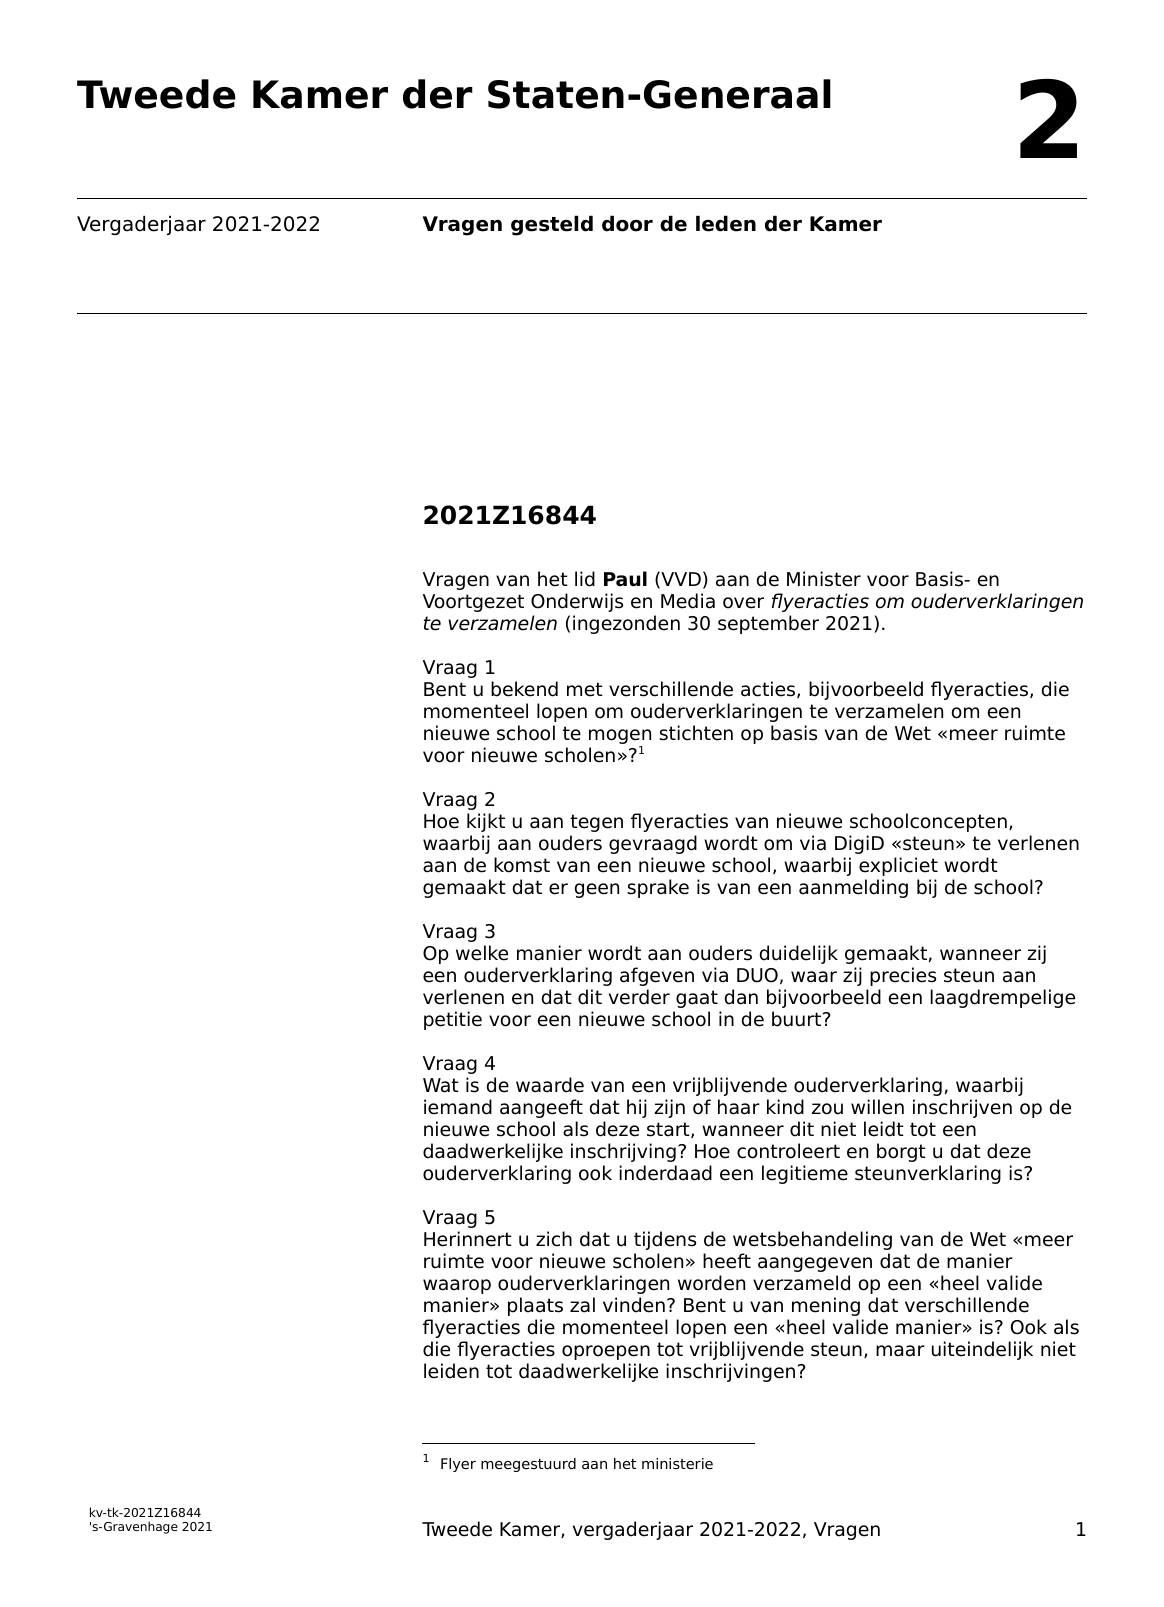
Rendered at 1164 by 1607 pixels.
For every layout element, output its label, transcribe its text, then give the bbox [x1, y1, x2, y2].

text 's-Gravenhage 2021 [88, 1520, 323, 1534]
table_header 2 [886, 59, 1087, 198]
text Vragen van het lid Paul (VVD) aan de Minister voor Basis- en Voortgezet Onderwijs en Media over flyeracties om ouderverklaringen te verzamelen (ingezonden 30 september 2021). [422, 569, 1087, 635]
text Op welke manier wordt aan ouders duidelijk gemaakt, wanneer zij een ouderverklaring afgeven via DUO, waar zij precies steun aan verlenen en dat dit verder gaat dan bijvoorbeeld een laagdrempelige petitie voor een nieuwe school in de buurt? [422, 943, 1087, 1031]
table_cell Vragen gesteld door de leden der Kamer [422, 199, 1087, 313]
table_cell Vergaderjaar 2021-2022 [77, 199, 422, 313]
text Vraag 3 [422, 921, 1087, 943]
text Flyer meegestuurd aan het ministerie [422, 1452, 1087, 1474]
text Wat is de waarde van een vrijblijvende ouderverklaring, waarbij iemand aangeeft dat hij zijn of haar kind zou willen inschrijven op de nieuwe school als deze start, wanneer dit niet leidt tot een daadwerkelijke inschrijving? Hoe controleert en borgt u dat deze ouderverklaring ook inderdaad een legitieme steunverklaring is? [422, 1075, 1087, 1185]
text Vraag 1 [422, 657, 1087, 679]
text Hoe kijkt u aan tegen flyeracties van nieuwe schoolconcepten, waarbij aan ouders gevraagd wordt om via DigiD «steun» te verlenen aan de komst van een nieuwe school, waarbij expliciet wordt gemaakt dat er geen sprake is van een aanmelding bij de school? [422, 811, 1087, 899]
text 2021Z16844 [422, 501, 1087, 531]
text Herinnert u zich dat u tijdens de wetsbehandeling van de Wet «meer ruimte voor nieuwe scholen» heeft aangegeven dat de manier waarop ouderverklaringen worden verzameld op een «heel valide manier» plaats zal vinden? Bent u van mening dat verschillende flyeracties die momenteel lopen een «heel valide manier» is? Ook als die flyeracties oproepen tot vrijblijvende steun, maar uiteindelijk niet leiden tot daadwerkelijke inschrijvingen? [422, 1229, 1087, 1383]
text kv-tk-2021Z16844 [88, 1506, 323, 1520]
table_header Tweede Kamer der Staten-Generaal [77, 59, 886, 198]
text Bent u bekend met verschillende acties, bijvoorbeeld flyeracties, die momenteel lopen om ouderverklaringen te verzamelen om een nieuwe school te mogen stichten op basis van de Wet «meer ruimte voor nieuwe scholen»? [422, 679, 1087, 767]
text Vraag 4 [422, 1053, 1087, 1075]
text Vraag 5 [422, 1207, 1087, 1229]
text Vraag 2 [422, 789, 1087, 811]
